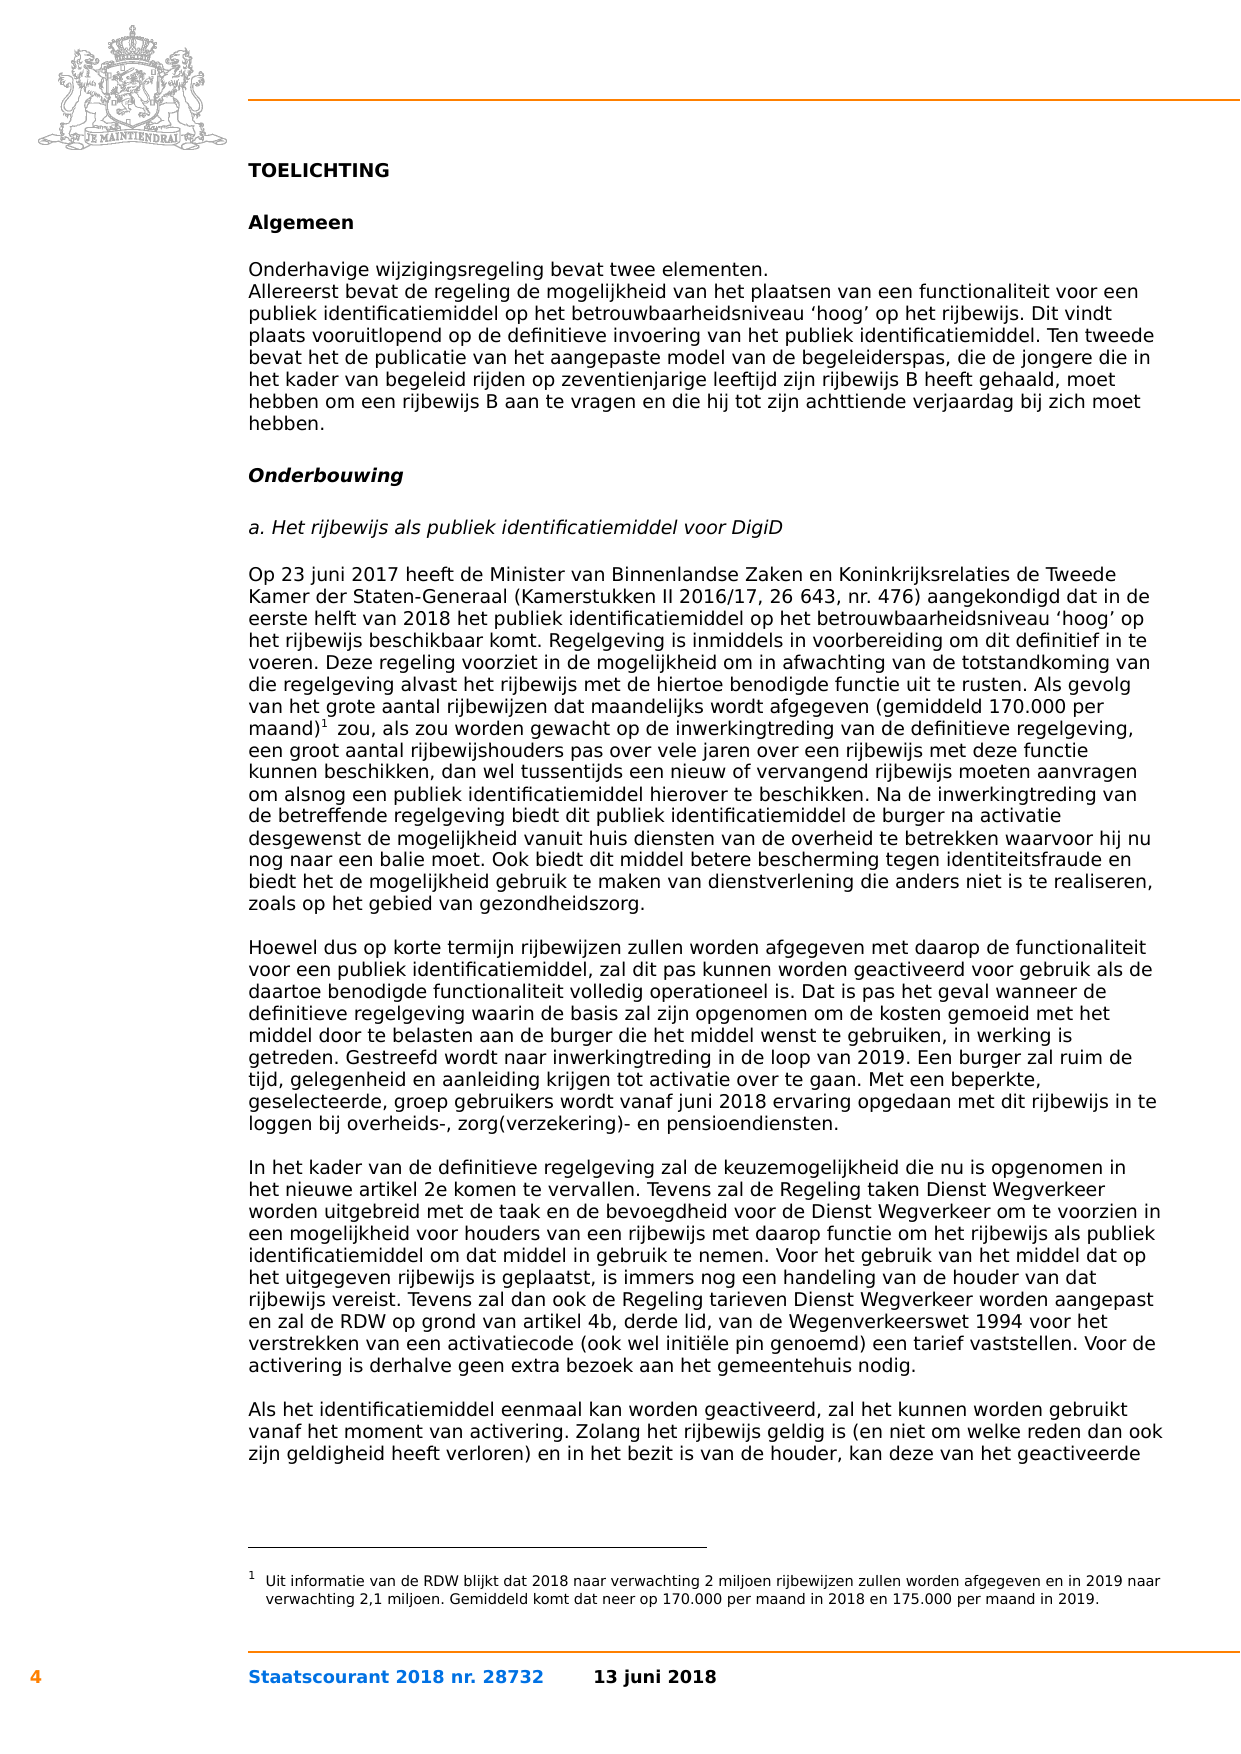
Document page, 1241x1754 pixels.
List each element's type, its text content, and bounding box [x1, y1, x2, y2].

text Op 23 juni 2017 heeft de Minister van Binnenlandse Zaken en Koninkrijksrelaties de Tweede Kamer der Staten-Generaal (Kamerstukken II 2016/17, 26 643, nr. 476) aangekondigd dat in de eerste helft van 2018 het publiek identificatiemiddel op het betrouwbaarheidsniveau ‘hoog’ op het rijbewijs beschikbaar komt. Regelgeving is inmiddels in voorbereiding om dit definitief in te voeren. Deze regeling voorziet in de mogelijkheid om in afwachting van de totstandkoming van die regelgeving alvast het rijbewijs met de hiertoe benodigde functie uit te rusten. Als gevolg van het grote aantal rijbewijzen dat maandelijks wordt afgegeven (gemiddeld 170.000 per maand) zou, als zou worden gewacht op de inwerkingtreding van de definitieve regelgeving, een groot aantal rijbewijshouders pas over vele jaren over een rijbewijs met deze functie kunnen beschikken, dan wel tussentijds een nieuw of vervangend rijbewijs moeten aanvragen om alsnog een publiek identificatiemiddel hierover te beschikken. Na de inwerkingtreding van de betreffende regelgeving biedt dit publiek identificatiemiddel de burger na activatie desgewenst de mogelijkheid vanuit huis diensten van de overheid te betrekken waarvoor hij nu nog naar een balie moet. Ook biedt dit middel betere bescherming tegen identiteitsfraude en biedt het de mogelijkheid gebruik te maken van dienstverlening die anders niet is te realiseren, zoals op het gebied van gezondheidszorg. [248, 564, 1163, 915]
subtitle a. Het rijbewijs als publiek identificatiemiddel voor DigiD [248, 517, 1163, 539]
text Hoewel dus op korte termijn rijbewijzen zullen worden afgegeven met daarop de functionaliteit voor een publiek identificatiemiddel, zal dit pas kunnen worden geactiveerd voor gebruik als de daartoe benodigde functionaliteit volledig operationeel is. Dat is pas het geval wanneer de definitieve regelgeving waarin de basis zal zijn opgenomen om de kosten gemoeid met het middel door te belasten aan de burger die het middel wenst te gebruiken, in werking is getreden. Gestreefd wordt naar inwerkingtreding in de loop van 2019. Een burger zal ruim de tijd, gelegenheid en aanleiding krijgen tot activatie over te gaan. Met een beperkte, geselecteerde, groep gebruikers wordt vanaf juni 2018 ervaring opgedaan met dit rijbewijs in te loggen bij overheids-, zorg(verzekering)- en pensioendiensten. [248, 937, 1163, 1135]
text Onderhavige wijzigingsregeling bevat twee elementen. [248, 259, 1163, 281]
picture [38, 25, 227, 150]
text Allereerst bevat de regeling de mogelijkheid van het plaatsen van een functionaliteit voor een publiek identificatiemiddel op het betrouwbaarheidsniveau ‘hoog’ op het rijbewijs. Dit vindt plaats vooruitlopend op de definitieve invoering van het publiek identificatiemiddel. Ten tweede bevat het de publicatie van het aangepaste model van de begeleiderspas, die de jongere die in het kader van begeleid rijden op zeventienjarige leeftijd zijn rijbewijs B heeft gehaald, moet hebben om een rijbewijs B aan te vragen en die hij tot zijn achttiende verjaardag bij zich moet hebben. [248, 281, 1163, 435]
subtitle Algemeen [248, 212, 1163, 234]
text In het kader van de definitieve regelgeving zal de keuzemogelijkheid die nu is opgenomen in het nieuwe artikel 2e komen te vervallen. Tevens zal de Regeling taken Dienst Wegverkeer worden uitgebreid met de taak en de bevoegdheid voor de Dienst Wegverkeer om te voorzien in een mogelijkheid voor houders van een rijbewijs met daarop functie om het rijbewijs als publiek identificatiemiddel om dat middel in gebruik te nemen. Voor het gebruik van het middel dat op het uitgegeven rijbewijs is geplaatst, is immers nog een handeling van de houder van dat rijbewijs vereist. Tevens zal dan ook de Regeling tarieven Dienst Wegverkeer worden aangepast en zal de RDW op grond van artikel 4b, derde lid, van de Wegenverkeerswet 1994 voor het verstrekken van een activatiecode (ook wel initiële pin genoemd) een tarief vaststellen. Voor de activering is derhalve geen extra bezoek aan het gemeentehuis nodig. [248, 1157, 1163, 1377]
subtitle Onderbouwing [248, 465, 1163, 487]
subtitle TOELICHTING [248, 160, 1163, 182]
text Uit informatie van de RDW blijkt dat 2018 naar verwachting 2 miljoen rijbewijzen zullen worden afgegeven en in 2019 naar verwachting 2,1 miljoen. Gemiddeld komt dat neer op 170.000 per maand in 2018 en 175.000 per maand in 2019. [248, 1569, 1163, 1608]
text Als het identificatiemiddel eenmaal kan worden geactiveerd, zal het kunnen worden gebruikt vanaf het moment van activering. Zolang het rijbewijs geldig is (en niet om welke reden dan ook zijn geldigheid heeft verloren) en in het bezit is van de houder, kan deze van het geactiveerde [248, 1398, 1163, 1464]
